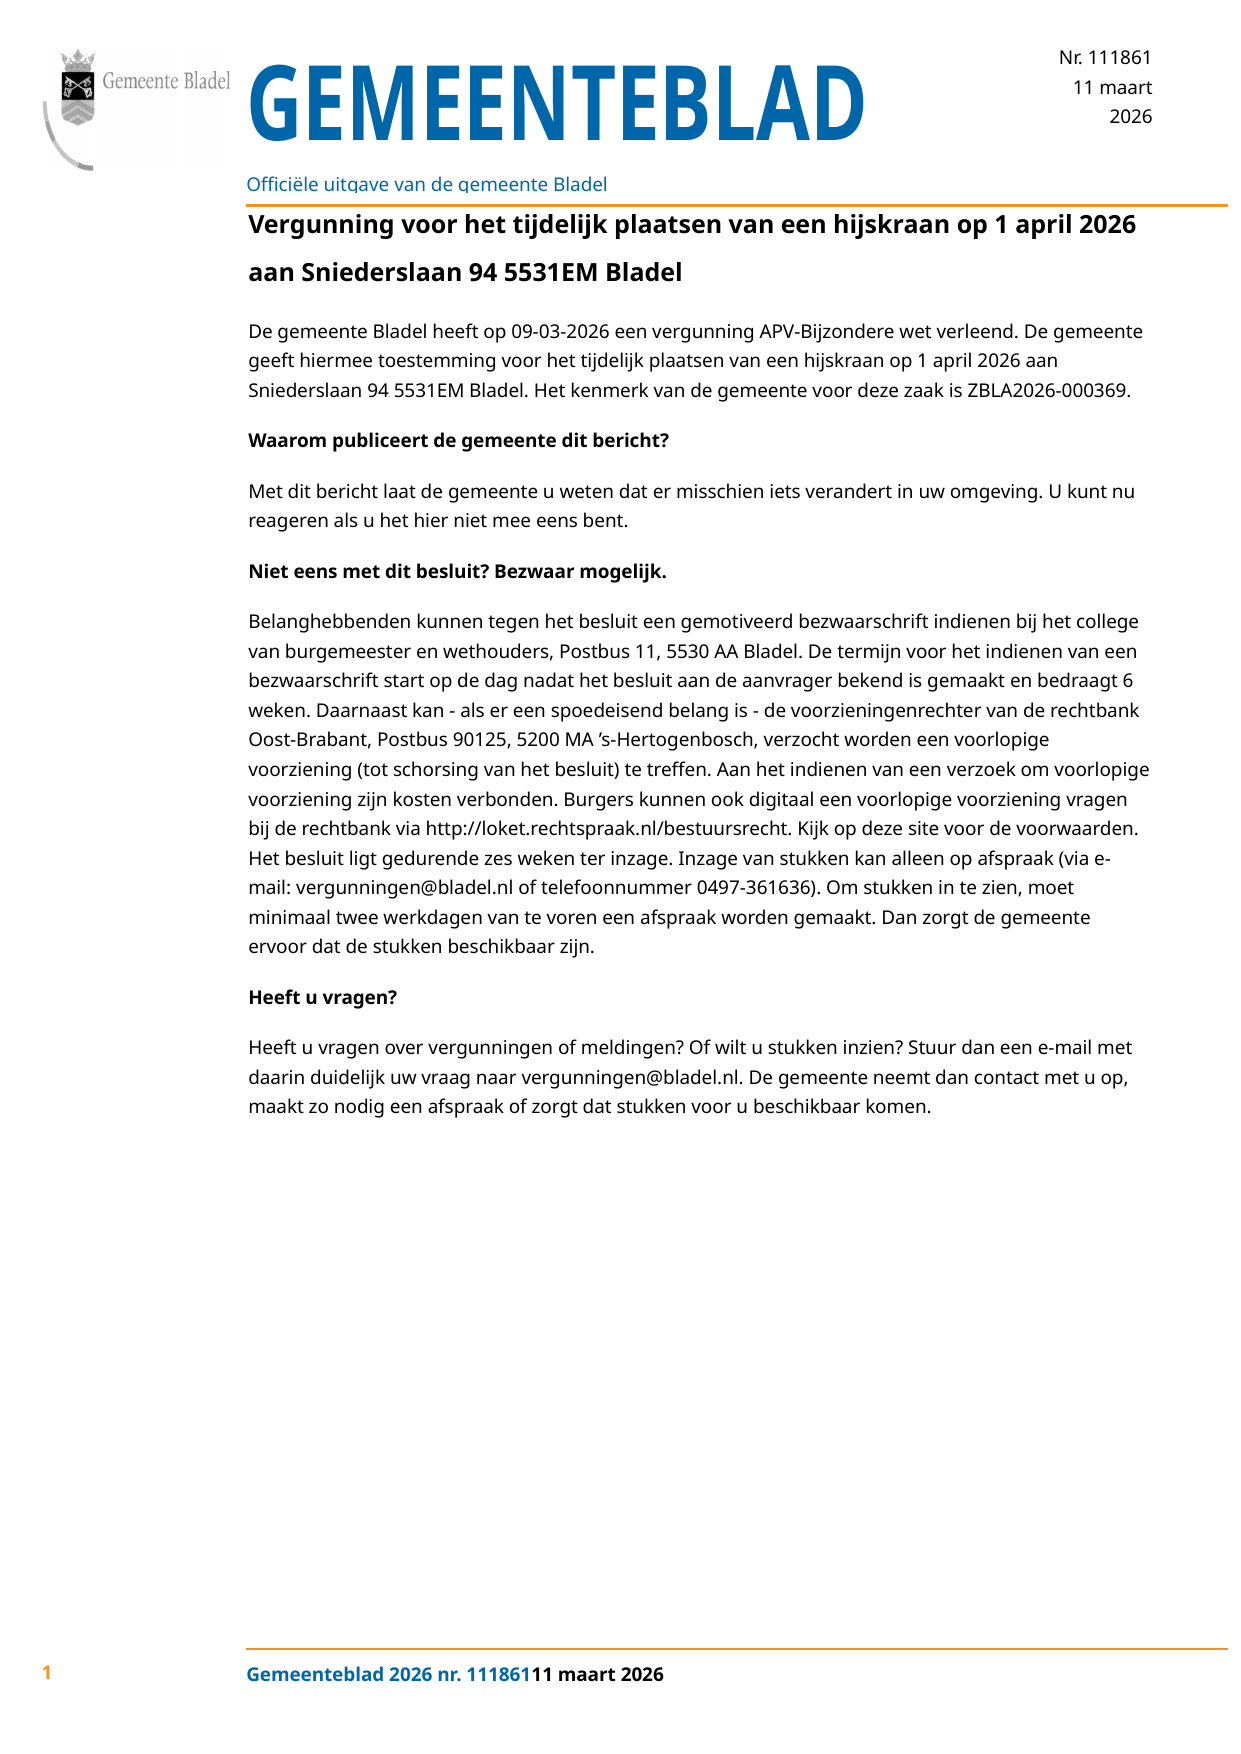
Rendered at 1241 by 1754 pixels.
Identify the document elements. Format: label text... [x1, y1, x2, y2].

text Niet eens met dit besluit? Bezwaar mogelijk. [248, 558, 1152, 584]
text Vergunning voor het tijdelijk plaatsen van een hijskraan op 1 april 2026 aan Sniederslaan 94 5531EM Bladel [248, 207, 1152, 288]
text Heeft u vragen? [248, 984, 1152, 1010]
text Belanghebbenden kunnen tegen het besluit een gemotiveerd bezwaarschrift indienen bij het college van burgemeester en wethouders, Postbus 11, 5530 AA Bladel. De termijn voor het indienen van een bezwaarschrift start op de dag nadat het besluit aan de aanvrager bekend is gemaakt en bedraagt 6 weken. Daarnaast kan - als er een spoedeisend belang is - de voorzieningenrechter van de rechtbank Oost-Brabant, Postbus 90125, 5200 MA ’s-Hertogenbosch, verzocht worden een voorlopige voorziening (tot schorsing van het besluit) te treffen. Aan het indienen van een verzoek om voorlopige voorziening zijn kosten verbonden. Burgers kunnen ook digitaal een voorlopige voorziening vragen bij de rechtbank via http://loket.rechtspraak.nl/bestuursrecht. Kijk op deze site voor de voorwaarden. Het besluit ligt gedurende zes weken ter inzage. Inzage van stukken kan alleen op afspraak (via e-mail: vergunningen@bladel.nl of telefoonnummer 0497-361636). Om stukken in te zien, moet minimaal twee werkdagen van te voren een afspraak worden gemaakt. Dan zorgt de gemeente ervoor dat de stukken beschikbaar zijn. [248, 608, 1152, 959]
text Waarom publiceert de gemeente dit bericht? [248, 427, 1152, 453]
picture [41, 47, 231, 172]
text De gemeente Bladel heeft op 09-03-2026 een vergunning APV-Bijzondere wet verleend. De gemeente geeft hiermee toestemming voor het tijdelijk plaatsen van een hijskraan op 1 april 2026 aan Sniederslaan 94 5531EM Bladel. Het kenmerk van de gemeente voor deze zaak is ZBLA2026-000369. [248, 318, 1152, 403]
text Heeft u vragen over vergunningen of meldingen? Of wilt u stukken inzien? Stuur dan een e-mail met daarin duidelijk uw vraag naar vergunningen@bladel.nl. De gemeente neemt dan contact met u op, maakt zo nodig een afspraak of zorgt dat stukken voor u beschikbaar komen. [248, 1034, 1152, 1119]
text Met dit bericht laat de gemeente u weten dat er misschien iets verandert in uw omgeving. U kunt nu reageren als u het hier niet mee eens bent. [248, 478, 1152, 533]
